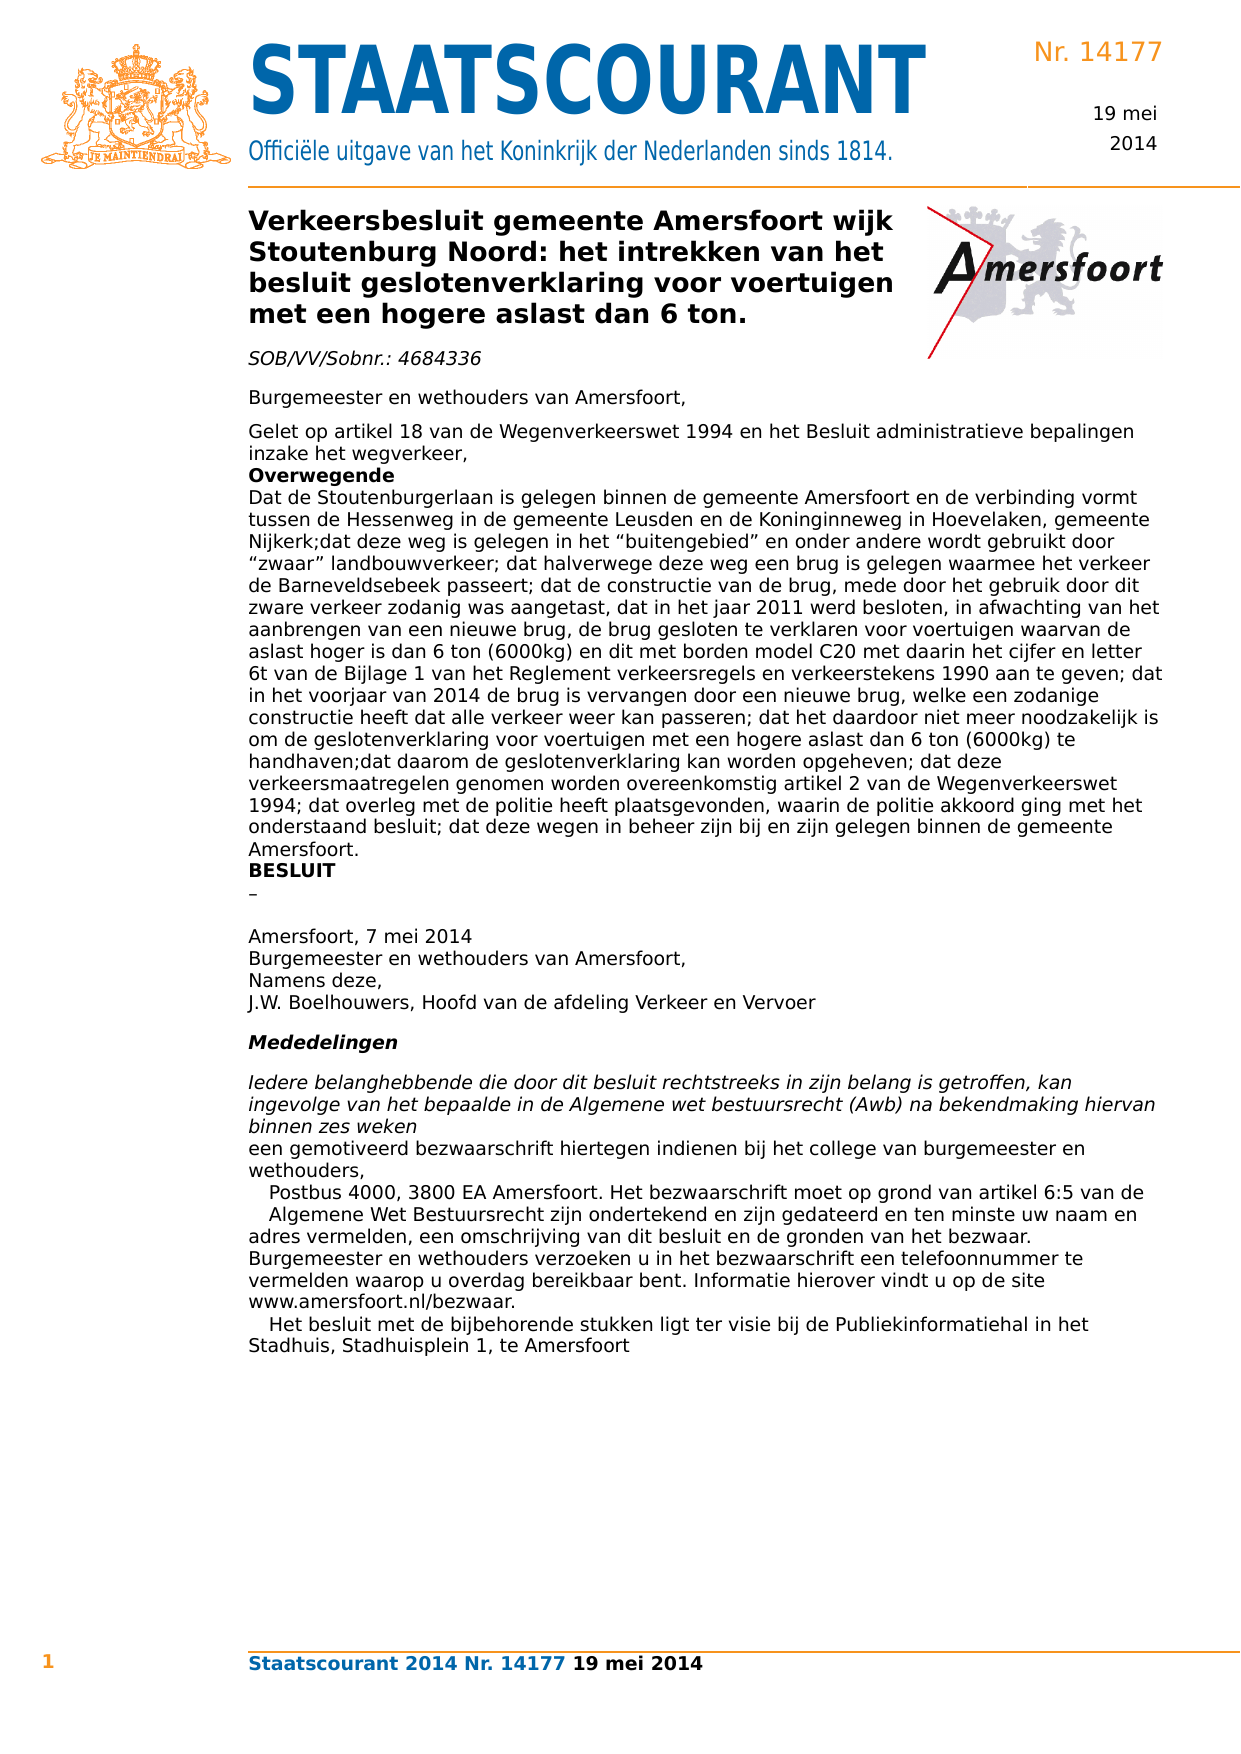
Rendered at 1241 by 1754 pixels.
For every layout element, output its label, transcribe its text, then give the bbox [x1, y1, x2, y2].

text Gelet op artikel 18 van de Wegenverkeerswet 1994 en het Besluit administratieve bepalingen inzake het wegverkeer, [248, 421, 1163, 465]
text BESLUIT [248, 860, 1163, 882]
text Burgemeester en wethouders van Amersfoort, [248, 387, 1163, 409]
subtitle Mededelingen [248, 1032, 1163, 1054]
subtitle Iedere belanghebbende die door dit besluit rechtstreeks in zijn belang is getroffen, kan ingevolge van het bepaalde in de Algemene wet bestuursrecht (Awb) na bekendmaking hiervan binnen zes weken [248, 1072, 1163, 1138]
text SOB/VV/Sobnr.: 4684336 [248, 347, 1163, 369]
text Dat de Stoutenburgerlaan is gelegen binnen de gemeente Amersfoort en de verbinding vormt tussen de Hessenweg in de gemeente Leusden en de Koninginneweg in Hoevelaken, gemeente Nijkerk;dat deze weg is gelegen in het “buitengebied” en onder andere wordt gebruikt door “zwaar” landbouwverkeer; dat halverwege deze weg een brug is gelegen waarmee het verkeer de Barneveldsebeek passeert; dat de constructie van de brug, mede door het gebruik door dit zware verkeer zodanig was aangetast, dat in het jaar 2011 werd besloten, in afwachting van het aanbrengen van een nieuwe brug, de brug gesloten te verklaren voor voertuigen waarvan de aslast hoger is dan 6 ton (6000kg) en dit met borden model C20 met daarin het cijfer en letter 6t van de Bijlage 1 van het Reglement verkeersregels en verkeerstekens 1990 aan te geven; dat in het voorjaar van 2014 de brug is vervangen door een nieuwe brug, welke een zodanige constructie heeft dat alle verkeer weer kan passeren; dat het daardoor niet meer noodzakelijk is om de geslotenverklaring voor voertuigen met een hogere aslast dan 6 ton (6000kg) te handhaven;dat daarom de geslotenverklaring kan worden opgeheven; dat deze verkeersmaatregelen genomen worden overeenkomstig artikel 2 van de Wegenverkeerswet 1994; dat overleg met de politie heeft plaatsgevonden, waarin de politie akkoord ging met het onderstaand besluit; dat deze wegen in beheer zijn bij en zijn gelegen binnen de gemeente Amersfoort. [248, 487, 1163, 860]
text een gemotiveerd bezwaarschrift hiertegen indienen bij het college van burgemeester en wethouders, [248, 1138, 1163, 1182]
text Algemene Wet Bestuursrecht zijn ondertekend en zijn gedateerd en ten minste uw naam en adres vermelden, een omschrijving van dit besluit en de gronden van het bezwaar. Burgemeester en wethouders verzoeken u in het bezwaarschrift een telefoonnummer te vermelden waarop u overdag bereikbaar bent. Informatie hierover vindt u op de site www.amersfoort.nl/bezwaar. [248, 1203, 1163, 1313]
text Het besluit met de bijbehorende stukken ligt ter visie bij de Publiekinformatiehal in het Stadhuis, Stadhuisplein 1, te Amersfoort [248, 1313, 1163, 1357]
text Amersfoort, 7 mei 2014 [248, 926, 1163, 948]
text Burgemeester en wethouders van Amersfoort, [248, 948, 1163, 970]
text J.W. Boelhouwers, Hoofd van de afdeling Verkeer en Vervoer [248, 992, 1163, 1014]
picture [927, 205, 1164, 359]
text Namens deze, [248, 970, 1163, 992]
subtitle Overwegende [248, 465, 1163, 487]
subtitle Verkeersbesluit gemeente Amersfoort wijk Stoutenburg Noord: het intrekken van het besluit geslotenverklaring voor voertuigen met een hogere aslast dan 6 ton. [248, 206, 927, 330]
text Postbus 4000, 3800 EA Amersfoort. Het bezwaarschrift moet op grond van artikel 6:5 van de [248, 1182, 1163, 1203]
picture [41, 44, 231, 169]
